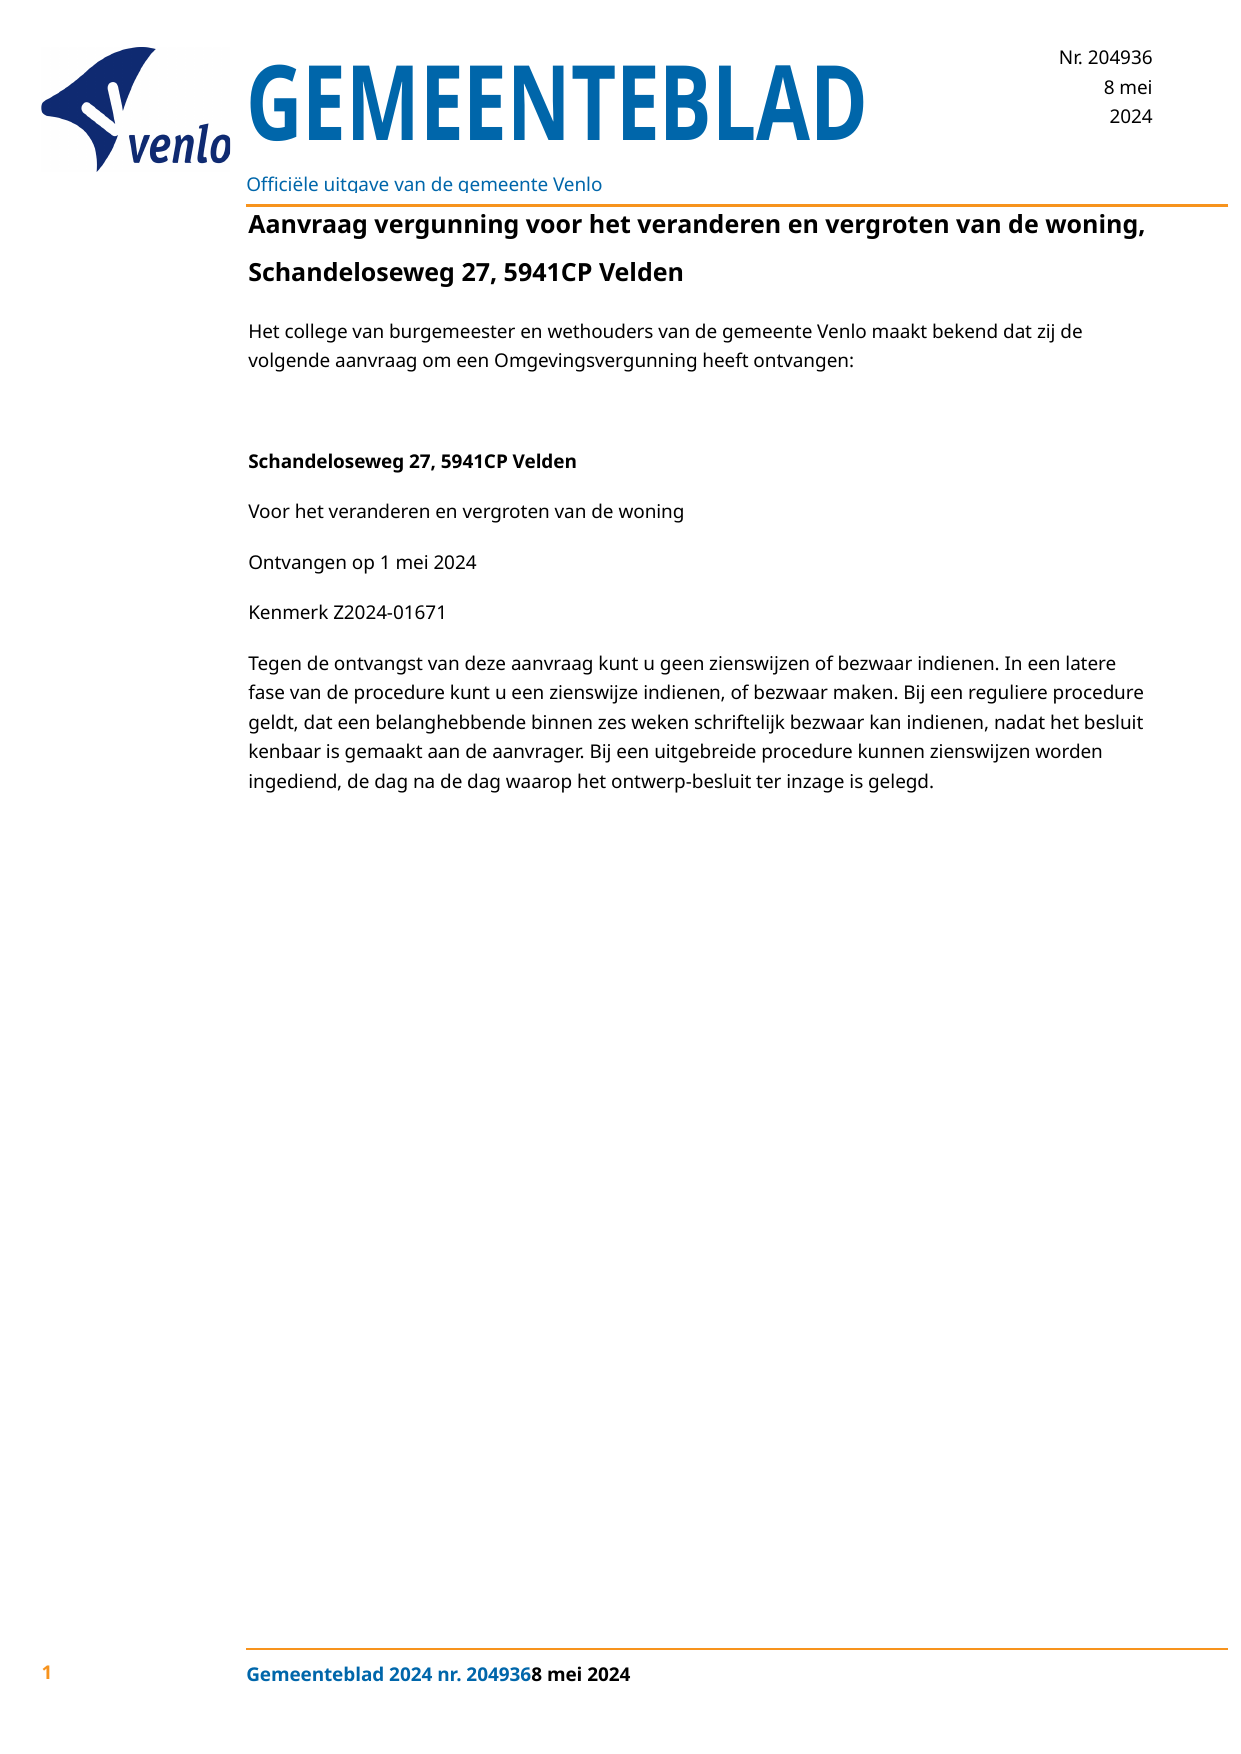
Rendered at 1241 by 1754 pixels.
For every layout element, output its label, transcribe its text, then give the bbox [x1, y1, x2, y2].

text Kenmerk Z2024-01671 [248, 599, 1152, 625]
picture [41, 47, 231, 172]
text Voor het veranderen en vergroten van de woning [248, 499, 1152, 524]
text Het college van burgemeester en wethouders van de gemeente Venlo maakt bekend dat zij de volgende aanvraag om een Omgevingsvergunning heeft ontvangen: [248, 318, 1152, 373]
text Tegen de ontvangst van deze aanvraag kunt u geen zienswijzen of bezwaar indienen. In een latere fase van de procedure kunt u een zienswijze indienen, of bezwaar maken. Bij een reguliere procedure geldt, dat een belanghebbende binnen zes weken schriftelijk bezwaar kan indienen, nadat het besluit kenbaar is gemaakt aan de aanvrager. Bij een uitgebreide procedure kunnen zienswijzen worden ingediend, de dag na de dag waarop het ontwerp-besluit ter inzage is gelegd. [248, 650, 1152, 794]
text Ontvangen op 1 mei 2024 [248, 549, 1152, 575]
text Aanvraag vergunning voor het veranderen en vergroten van de woning, Schandeloseweg 27, 5941CP Velden [248, 207, 1152, 288]
text Schandeloseweg 27, 5941CP Velden [248, 448, 1152, 474]
